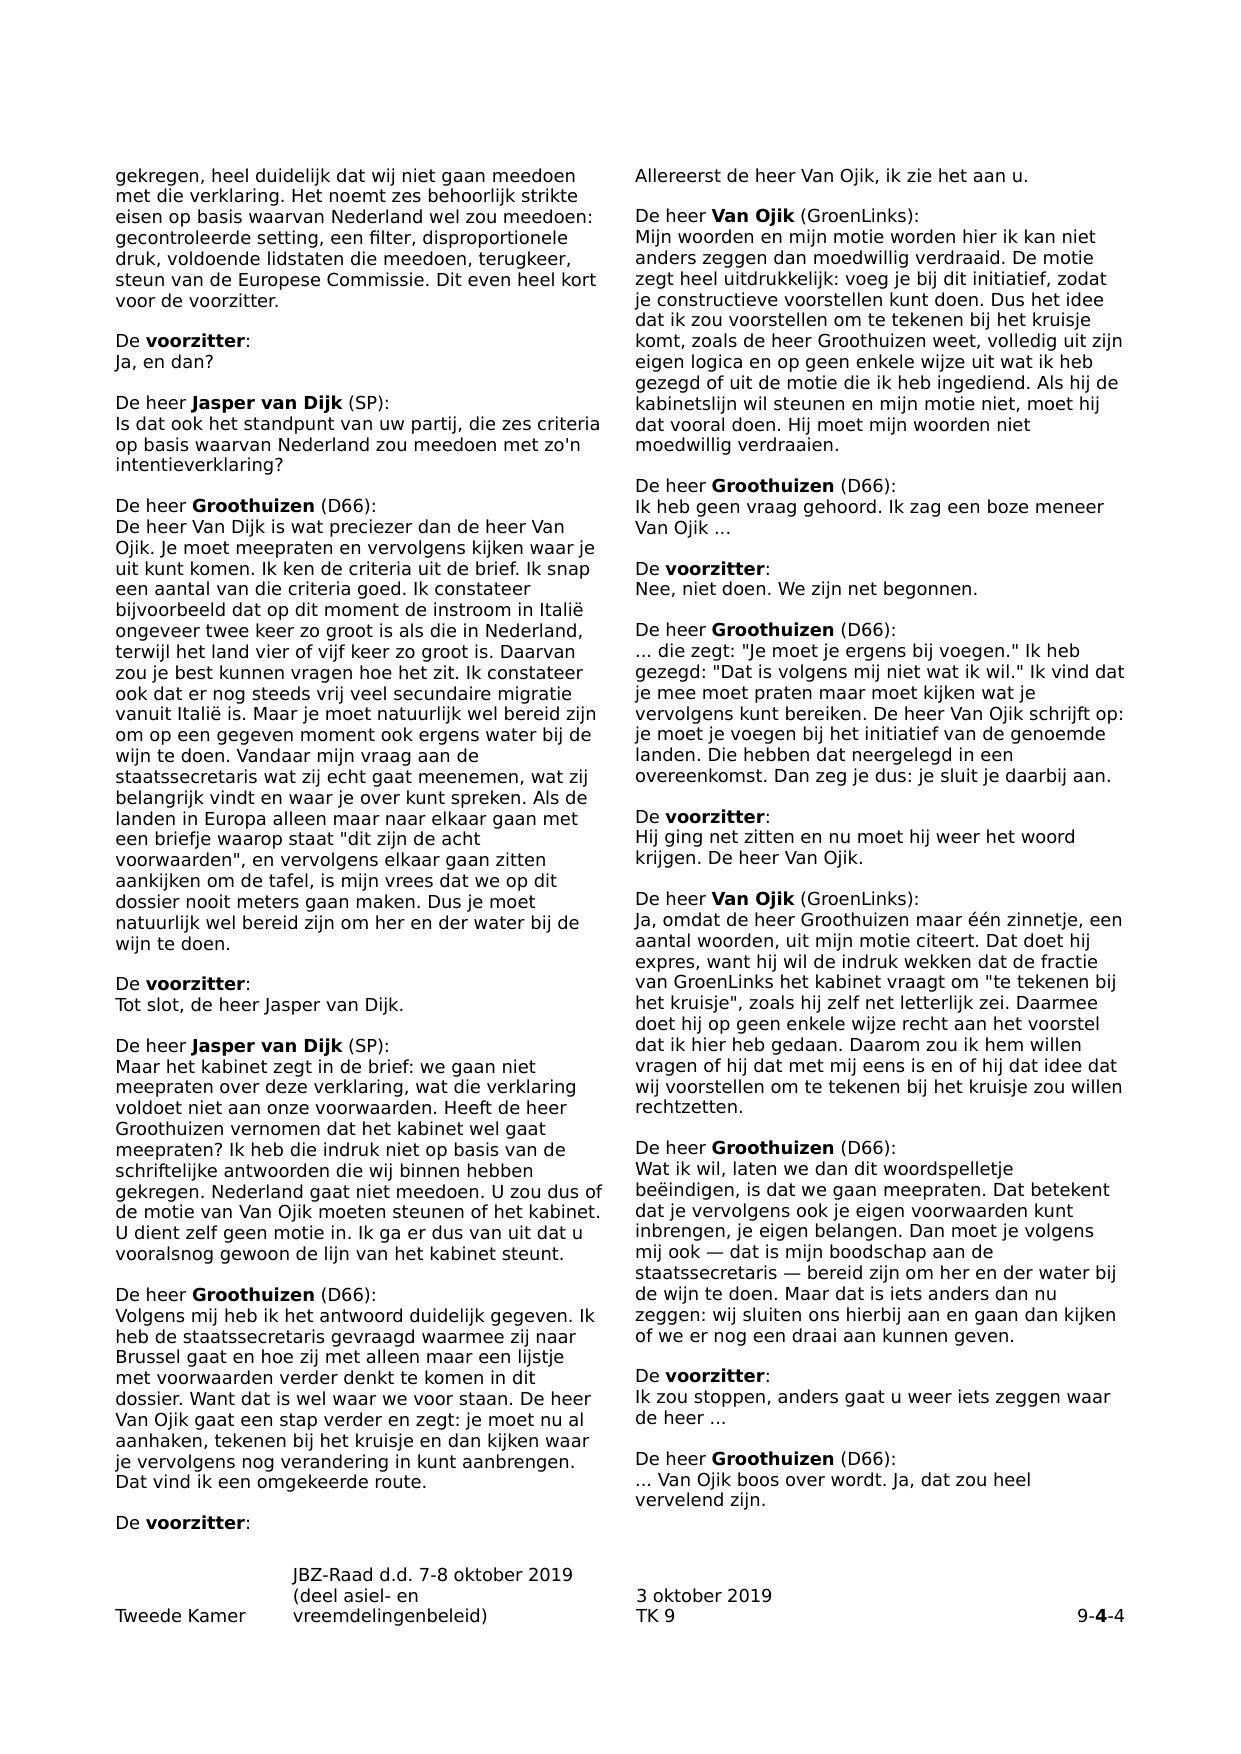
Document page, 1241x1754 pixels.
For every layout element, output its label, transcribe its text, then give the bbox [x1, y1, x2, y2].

text ... Van Ojik boos over wordt. Ja, dat zou heel vervelend zijn. [635, 1469, 1125, 1511]
text De heer Groothuizen (D66): [635, 1138, 1125, 1159]
text Mijn woorden en mijn motie worden hier ik kan niet anders zeggen dan moedwillig verdraaid. De motie zegt heel uitdrukkelijk: voeg je bij dit initiatief, zodat je constructieve voorstellen kunt doen. Dus het idee dat ik zou voorstellen om te tekenen bij het kruisje komt, zoals de heer Groothuizen weet, volledig uit zijn eigen logica en op geen enkele wijze uit wat ik heb gezegd of uit de motie die ik heb ingediend. Als hij de kabinetslijn wil steunen en mijn motie niet, moet hij dat vooral doen. Hij moet mijn woorden niet moedwillig verdraaien. [635, 227, 1125, 456]
text Allereerst de heer Van Ojik, ik zie het aan u. [635, 165, 1125, 186]
text De voorzitter: [635, 807, 1125, 827]
text De voorzitter: [115, 331, 605, 352]
text Wat ik wil, laten we dan dit woordspelletje beëindigen, is dat we gaan meepraten. Dat betekent dat je vervolgens ook je eigen voorwaarden kunt inbrengen, je eigen belangen. Dan moet je volgens mij ook — dat is mijn boodschap aan de staatssecretaris — bereid zijn om her en der water bij de wijn te doen. Maar dat is iets anders dan nu zeggen: wij sluiten ons hierbij aan en gaan dan kijken of we er nog een draai aan kunnen geven. [635, 1159, 1125, 1346]
text Ja, omdat de heer Groothuizen maar één zinnetje, een aantal woorden, uit mijn motie citeert. Dat doet hij expres, want hij wil de indruk wekken dat de fractie van GroenLinks het kabinet vraagt om "te tekenen bij het kruisje", zoals hij zelf net letterlijk zei. Daarmee doet hij op geen enkele wijze recht aan het voorstel dat ik hier heb gedaan. Daarom zou ik hem willen vragen of hij dat met mij eens is en of hij dat idee dat wij voorstellen om te tekenen bij het kruisje zou willen rechtzetten. [635, 910, 1125, 1118]
text Is dat ook het standpunt van uw partij, die zes criteria op basis waarvan Nederland zou meedoen met zo'n intentieverklaring? [115, 413, 605, 476]
text Maar het kabinet zegt in de brief: we gaan niet meepraten over deze verklaring, wat die verklaring voldoet niet aan onze voorwaarden. Heeft de heer Groothuizen vernomen dat het kabinet wel gaat meepraten? Ik heb die indruk niet op basis van de schriftelijke antwoorden die wij binnen hebben gekregen. Nederland gaat niet meedoen. U zou dus of de motie van Van Ojik moeten steunen of het kabinet. U dient zelf geen motie in. Ik ga er dus van uit dat u vooralsnog gewoon de lijn van het kabinet steunt. [115, 1056, 605, 1265]
text De heer Jasper van Dijk (SP): [115, 393, 605, 413]
text De heer Jasper van Dijk (SP): [115, 1036, 605, 1056]
text De voorzitter: [115, 1513, 605, 1534]
text Tot slot, de heer Jasper van Dijk. [115, 995, 605, 1016]
text gekregen, heel duidelijk dat wij niet gaan meedoen met die verklaring. Het noemt zes behoorlijk strikte eisen op basis waarvan Nederland wel zou meedoen: gecontroleerde setting, een filter, disproportionele druk, voldoende lidstaten die meedoen, terugkeer, steun van de Europese Commissie. Dit even heel kort voor de voorzitter. [115, 165, 605, 311]
text Nee, niet doen. We zijn net begonnen. [635, 579, 1125, 600]
text Ja, en dan? [115, 352, 605, 373]
text De voorzitter: [635, 558, 1125, 579]
text De heer Groothuizen (D66): [115, 496, 605, 517]
text De heer Groothuizen (D66): [635, 476, 1125, 497]
text Ik zou stoppen, anders gaat u weer iets zeggen waar de heer ... [635, 1387, 1125, 1429]
text De heer Groothuizen (D66): [635, 620, 1125, 641]
text De voorzitter: [635, 1366, 1125, 1387]
text De heer Groothuizen (D66): [635, 1449, 1125, 1469]
text De heer Van Ojik (GroenLinks): [635, 889, 1125, 910]
text Volgens mij heb ik het antwoord duidelijk gegeven. Ik heb de staatssecretaris gevraagd waarmee zij naar Brussel gaat en hoe zij met alleen maar een lijstje met voorwaarden verder denkt te komen in dit dossier. Want dat is wel waar we voor staan. De heer Van Ojik gaat een stap verder en zegt: je moet nu al aanhaken, tekenen bij het kruisje en dan kijken waar je vervolgens nog verandering in kunt aanbrengen. Dat vind ik een omgekeerde route. [115, 1306, 605, 1493]
text Hij ging net zitten en nu moet hij weer het woord krijgen. De heer Van Ojik. [635, 827, 1125, 869]
text De heer Van Ojik (GroenLinks): [635, 206, 1125, 227]
text De heer Groothuizen (D66): [115, 1285, 605, 1306]
text De heer Van Dijk is wat preciezer dan de heer Van Ojik. Je moet meepraten en vervolgens kijken waar je uit kunt komen. Ik ken de criteria uit de brief. Ik snap een aantal van die criteria goed. Ik constateer bijvoorbeeld dat op dit moment de instroom in Italië ongeveer twee keer zo groot is als die in Nederland, terwijl het land vier of vijf keer zo groot is. Daarvan zou je best kunnen vragen hoe het zit. Ik constateer ook dat er nog steeds vrij veel secundaire migratie vanuit Italië is. Maar je moet natuurlijk wel bereid zijn om op een gegeven moment ook ergens water bij de wijn te doen. Vandaar mijn vraag aan de staatssecretaris wat zij echt gaat meenemen, wat zij belangrijk vindt en waar je over kunt spreken. Als de landen in Europa alleen maar naar elkaar gaan met een briefje waarop staat "dit zijn de acht voorwaarden", en vervolgens elkaar gaan zitten aankijken om de tafel, is mijn vrees dat we op dit dossier nooit meters gaan maken. Dus je moet natuurlijk wel bereid zijn om her en der water bij de wijn te doen. [115, 517, 605, 954]
text Ik heb geen vraag gehoord. Ik zag een boze meneer Van Ojik ... [635, 497, 1125, 538]
text De voorzitter: [115, 974, 605, 995]
text ... die zegt: "Je moet je ergens bij voegen." Ik heb gezegd: "Dat is volgens mij niet wat ik wil." Ik vind dat je mee moet praten maar moet kijken wat je vervolgens kunt bereiken. De heer Van Ojik schrijft op: je moet je voegen bij het initiatief van de genoemde landen. Die hebben dat neergelegd in een overeenkomst. Dan zeg je dus: je sluit je daarbij aan. [635, 641, 1125, 787]
